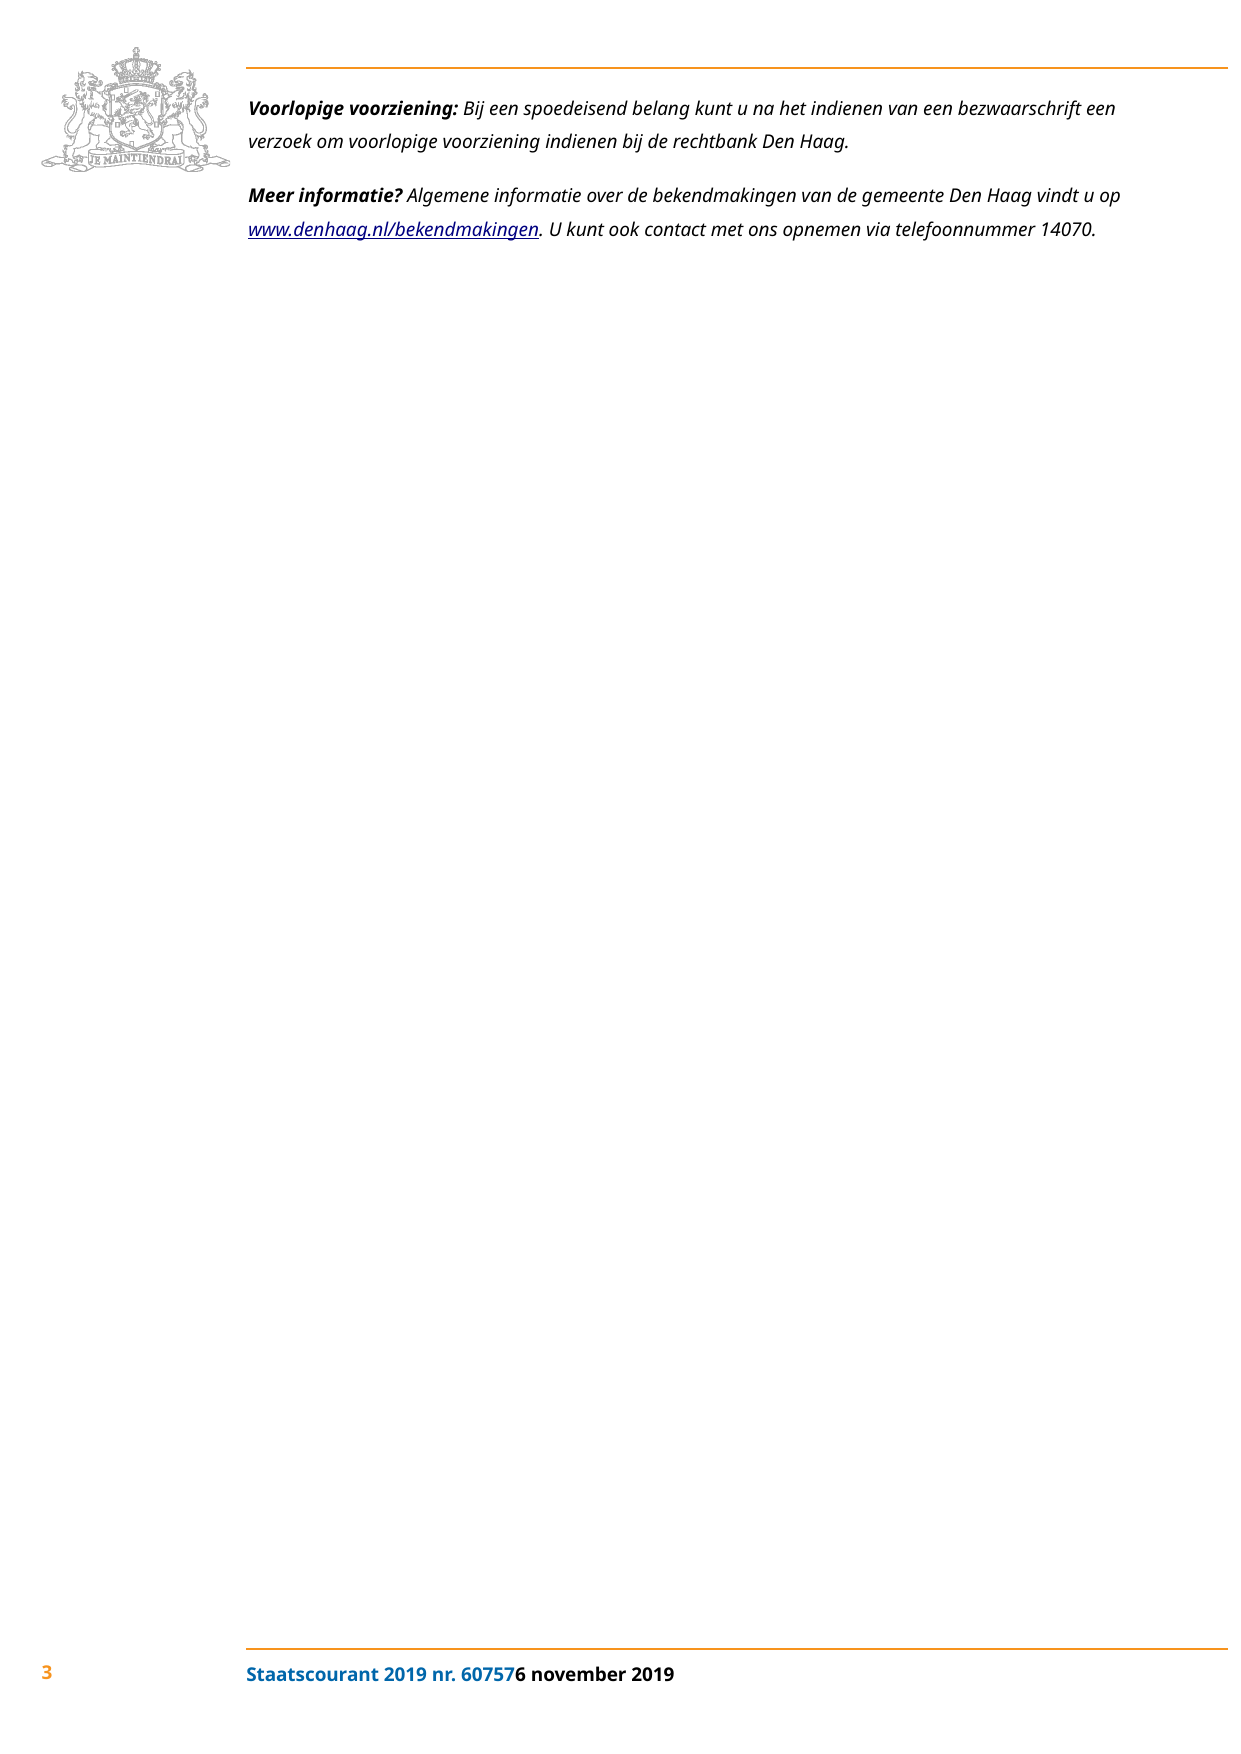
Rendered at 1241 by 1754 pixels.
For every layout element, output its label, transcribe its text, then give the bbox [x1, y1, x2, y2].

picture [41, 47, 231, 172]
text Meer informatie? Algemene informatie over de bekendmakingen van de gemeente Den Haag vindt u op www.denhaag.nl/bekendmakingen. U kunt ook contact met ons opnemen via telefoonnummer 14070. [248, 182, 1152, 241]
text Voorlopige voorziening: Bij een spoedeisend belang kunt u na het indienen van een bezwaarschrift een verzoek om voorlopige voorziening indienen bij de rechtbank Den Haag. [248, 95, 1152, 154]
